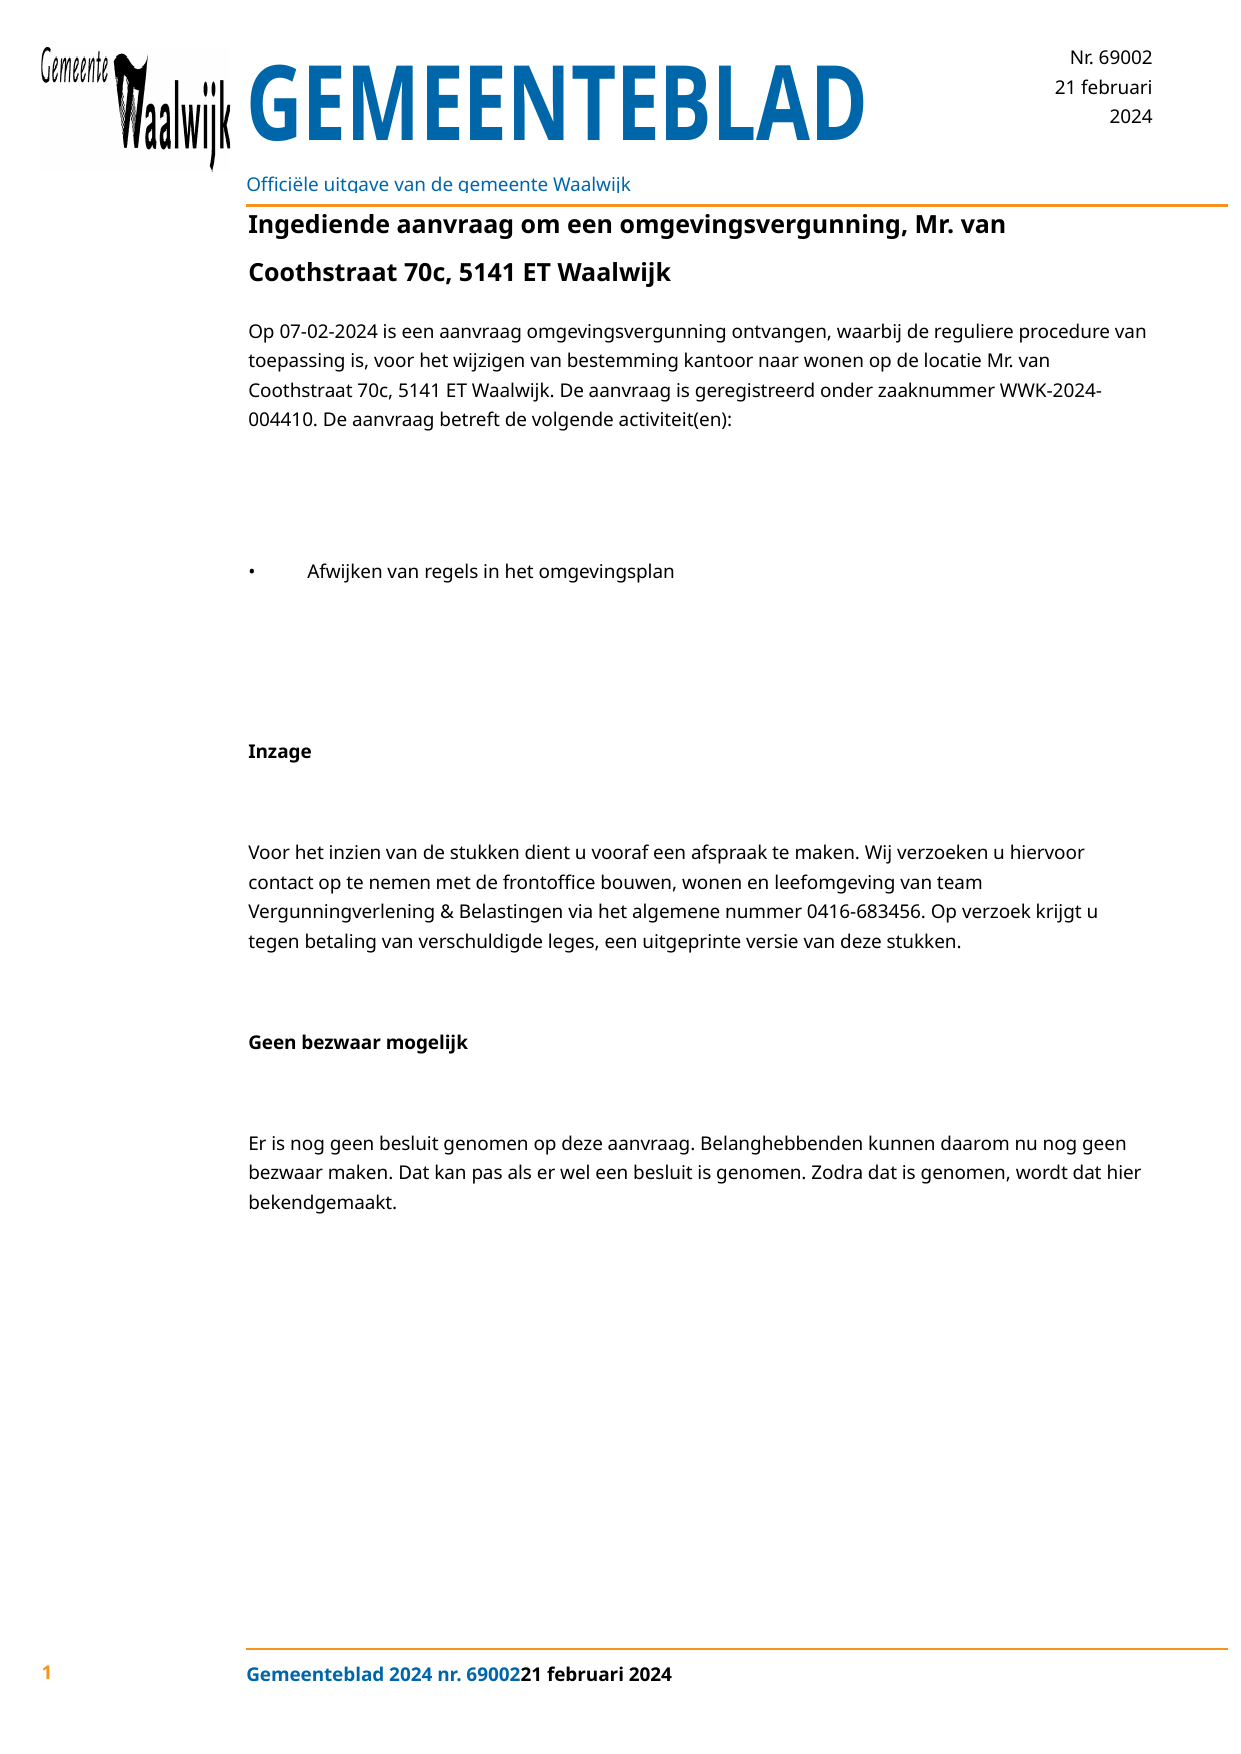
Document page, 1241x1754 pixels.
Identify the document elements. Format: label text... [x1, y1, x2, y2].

picture [41, 47, 231, 172]
text Op 07-02-2024 is een aanvraag omgevingsvergunning ontvangen, waarbij de reguliere procedure van toepassing is, voor het wijzigen van bestemming kantoor naar wonen op de locatie Mr. van Coothstraat 70c, 5141 ET Waalwijk. De aanvraag is geregistreerd onder zaaknummer WWK-2024-004410. De aanvraag betreft de volgende activiteit(en): [248, 318, 1152, 432]
text Geen bezwaar mogelijk [248, 1029, 1152, 1055]
text Inzage [248, 739, 1152, 764]
text Ingediende aanvraag om een omgevingsvergunning, Mr. van Coothstraat 70c, 5141 ET Waalwijk [248, 207, 1152, 288]
list Afwijken van regels in het omgevingsplan [248, 558, 1152, 584]
text Voor het inzien van de stukken dient u vooraf een afspraak te maken. Wij verzoeken u hiervoor contact op te nemen met de frontoffice bouwen, wonen en leefomgeving van team Vergunningverlening & Belastingen via het algemene nummer 0416-683456. Op verzoek krijgt u tegen betaling van verschuldigde leges, een uitgeprinte versie van deze stukken. [248, 839, 1152, 954]
text Er is nog geen besluit genomen op deze aanvraag. Belanghebbenden kunnen daarom nu nog geen bezwaar maken. Dat kan pas als er wel een besluit is genomen. Zodra dat is genomen, wordt dat hier bekendgemaakt. [248, 1130, 1152, 1215]
